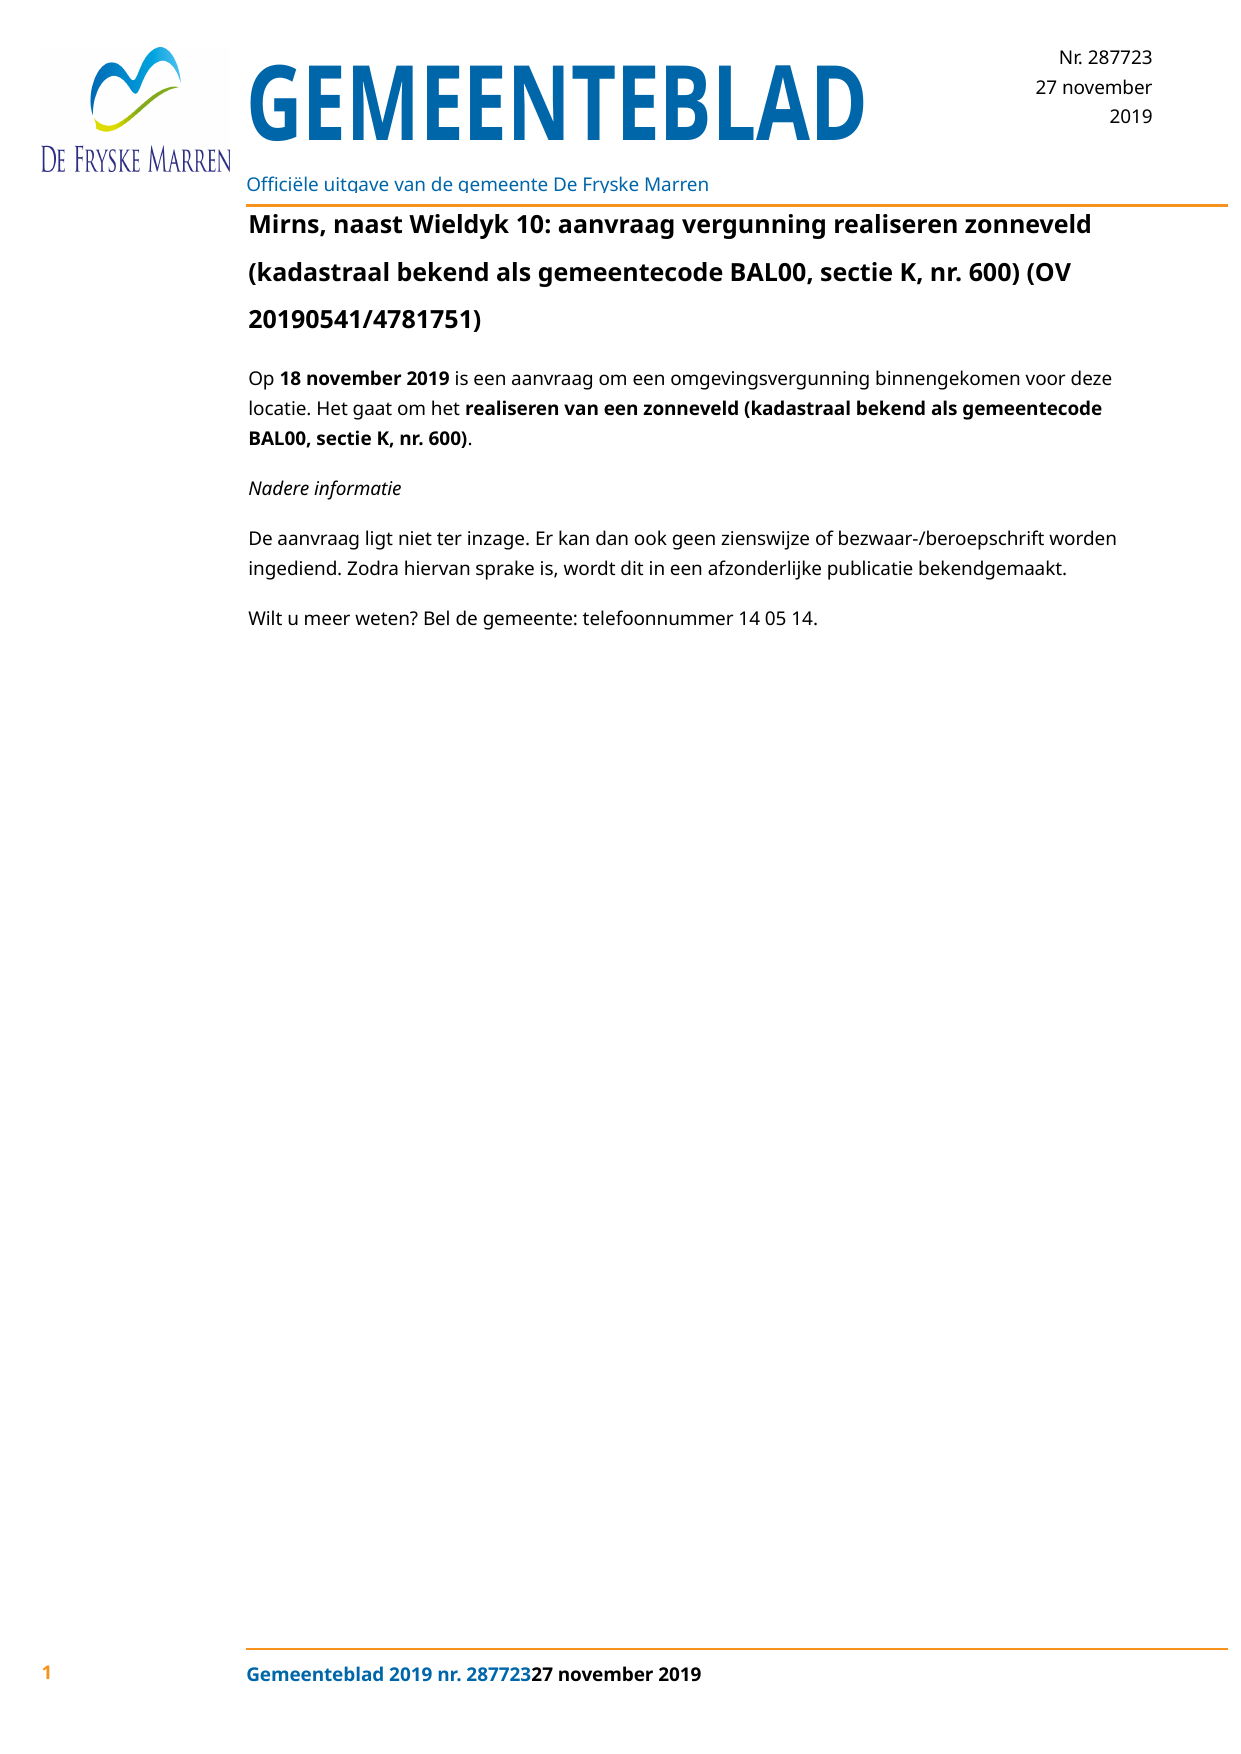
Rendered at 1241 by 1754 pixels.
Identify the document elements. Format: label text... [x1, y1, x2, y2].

text Op 18 november 2019 is een aanvraag om een omgevingsvergunning binnengekomen voor deze locatie. Het gaat om het realiseren van een zonneveld (kadastraal bekend als gemeentecode BAL00, sectie K, nr. 600). [248, 366, 1152, 450]
text De aanvraag ligt niet ter inzage. Er kan dan ook geen zienswijze of bezwaar-/beroepschrift worden ingediend. Zodra hiervan sprake is, wordt dit in een afzonderlijke publicatie bekendgemaakt. [248, 526, 1152, 581]
text Mirns, naast Wieldyk 10: aanvraag vergunning realiseren zonneveld (kadastraal bekend als gemeentecode BAL00, sectie K, nr. 600) (OV 20190541/4781751) [248, 207, 1152, 336]
picture [41, 47, 231, 172]
text Nadere informatie [248, 475, 1152, 501]
text Wilt u meer weten? Bel de gemeente: telefoonnummer 14 05 14. [248, 606, 1152, 631]
